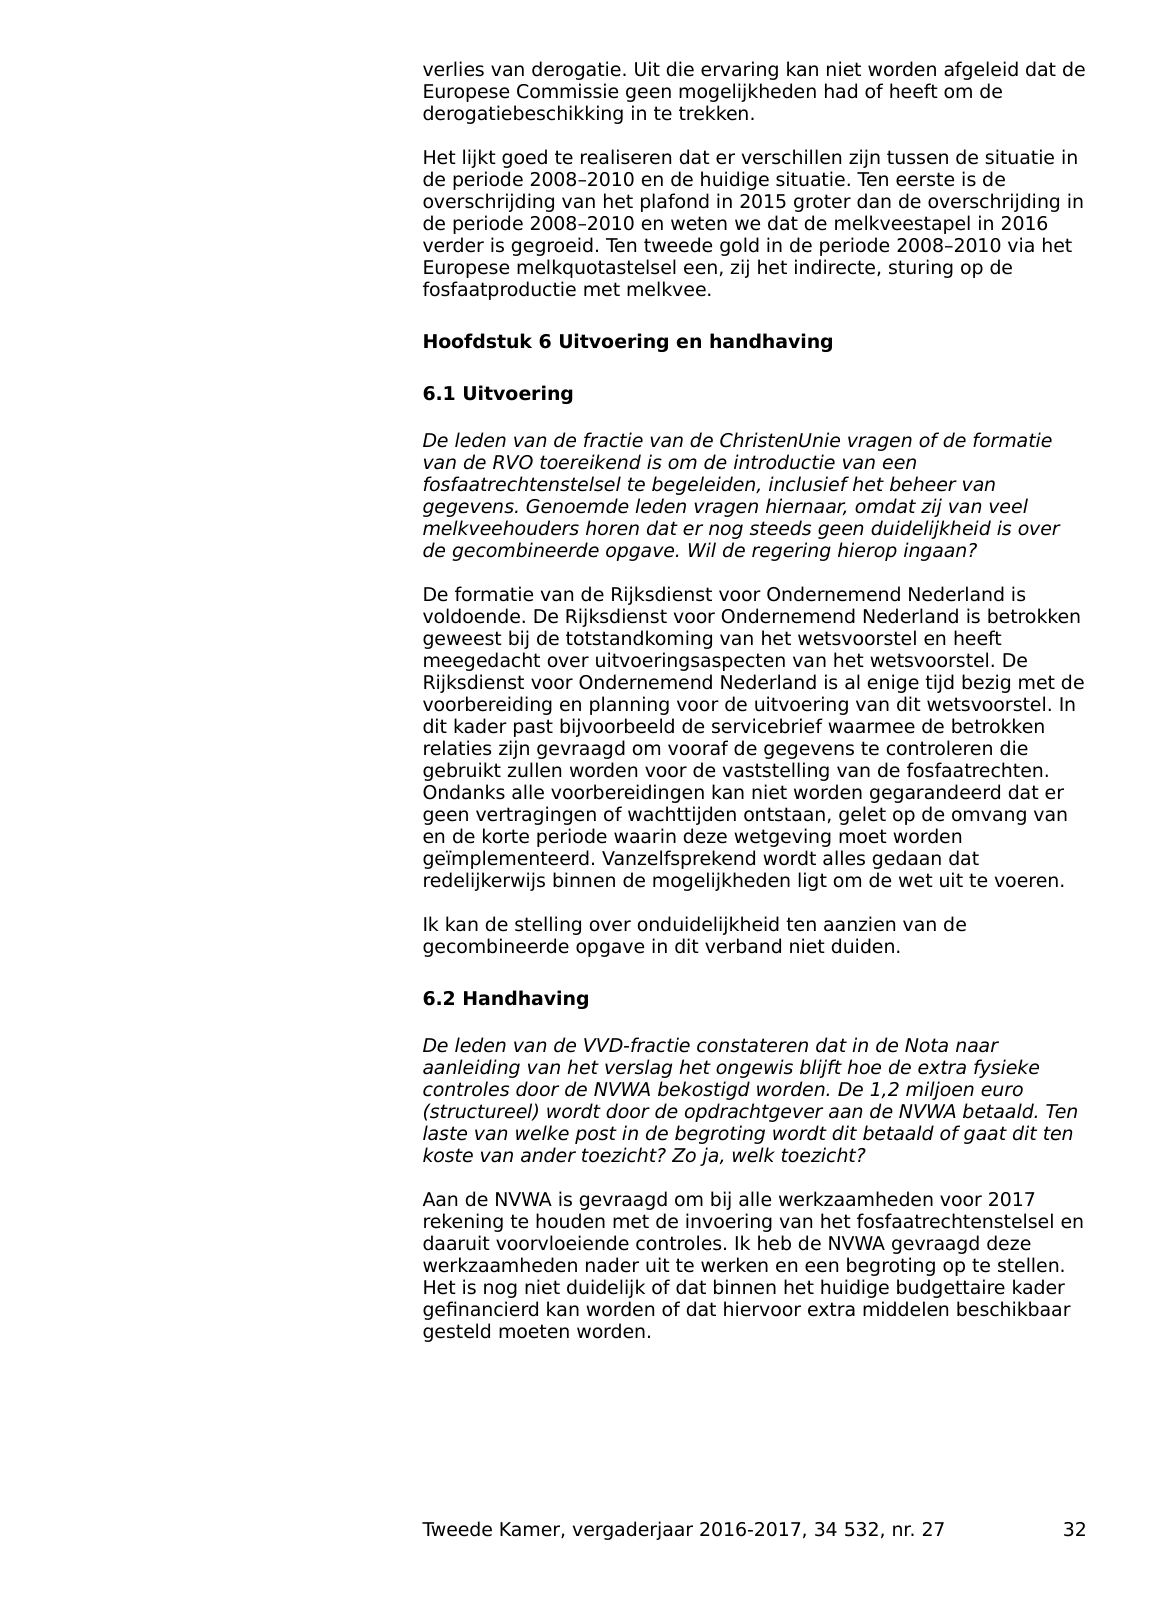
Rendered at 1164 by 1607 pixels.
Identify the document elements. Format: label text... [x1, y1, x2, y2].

subtitle 6.2 Handhaving [422, 988, 1087, 1010]
text verlies van derogatie. Uit die ervaring kan niet worden afgeleid dat de Europese Commissie geen mogelijkheden had of heeft om de derogatiebeschikking in te trekken. [422, 59, 1087, 125]
text Ik kan de stelling over onduidelijkheid ten aanzien van de gecombineerde opgave in dit verband niet duiden. [422, 914, 1087, 958]
text Het lijkt goed te realiseren dat er verschillen zijn tussen de situatie in de periode 2008–2010 en de huidige situatie. Ten eerste is de overschrijding van het plafond in 2015 groter dan de overschrijding in de periode 2008–2010 en weten we dat de melkveestapel in 2016 verder is gegroeid. Ten tweede gold in de periode 2008–2010 via het Europese melkquotastelsel een, zij het indirecte, sturing op de fosfaatproductie met melkvee. [422, 147, 1087, 301]
text De leden van de VVD-fractie constateren dat in de Nota naar aanleiding van het verslag het ongewis blijft hoe de extra fysieke controles door de NVWA bekostigd worden. De 1,2 miljoen euro (structureel) wordt door de opdrachtgever aan de NVWA betaald. Ten laste van welke post in de begroting wordt dit betaald of gaat dit ten koste van ander toezicht? Zo ja, welk toezicht? [422, 1035, 1087, 1167]
subtitle Hoofdstuk 6 Uitvoering en handhaving [422, 331, 1087, 353]
text Aan de NVWA is gevraagd om bij alle werkzaamheden voor 2017 rekening te houden met de invoering van het fosfaatrechtenstelsel en daaruit voorvloeiende controles. Ik heb de NVWA gevraagd deze werkzaamheden nader uit te werken en een begroting op te stellen. Het is nog niet duidelijk of dat binnen het huidige budgettaire kader gefinancierd kan worden of dat hiervoor extra middelen beschikbaar gesteld moeten worden. [422, 1189, 1087, 1343]
text De formatie van de Rijksdienst voor Ondernemend Nederland is voldoende. De Rijksdienst voor Ondernemend Nederland is betrokken geweest bij de totstandkoming van het wetsvoorstel en heeft meegedacht over uitvoeringsaspecten van het wetsvoorstel. De Rijksdienst voor Ondernemend Nederland is al enige tijd bezig met de voorbereiding en planning voor de uitvoering van dit wetsvoorstel. In dit kader past bijvoorbeeld de servicebrief waarmee de betrokken relaties zijn gevraagd om vooraf de gegevens te controleren die gebruikt zullen worden voor de vaststelling van de fosfaatrechten. Ondanks alle voorbereidingen kan niet worden gegarandeerd dat er geen vertragingen of wachttijden ontstaan, gelet op de omvang van en de korte periode waarin deze wetgeving moet worden geïmplementeerd. Vanzelfsprekend wordt alles gedaan dat redelijkerwijs binnen de mogelijkheden ligt om de wet uit te voeren. [422, 584, 1087, 892]
subtitle 6.1 Uitvoering [422, 383, 1087, 405]
text De leden van de fractie van de ChristenUnie vragen of de formatie van de RVO toereikend is om de introductie van een fosfaatrechtenstelsel te begeleiden, inclusief het beheer van gegevens. Genoemde leden vragen hiernaar, omdat zij van veel melkveehouders horen dat er nog steeds geen duidelijkheid is over de gecombineerde opgave. Wil de regering hierop ingaan? [422, 430, 1087, 562]
